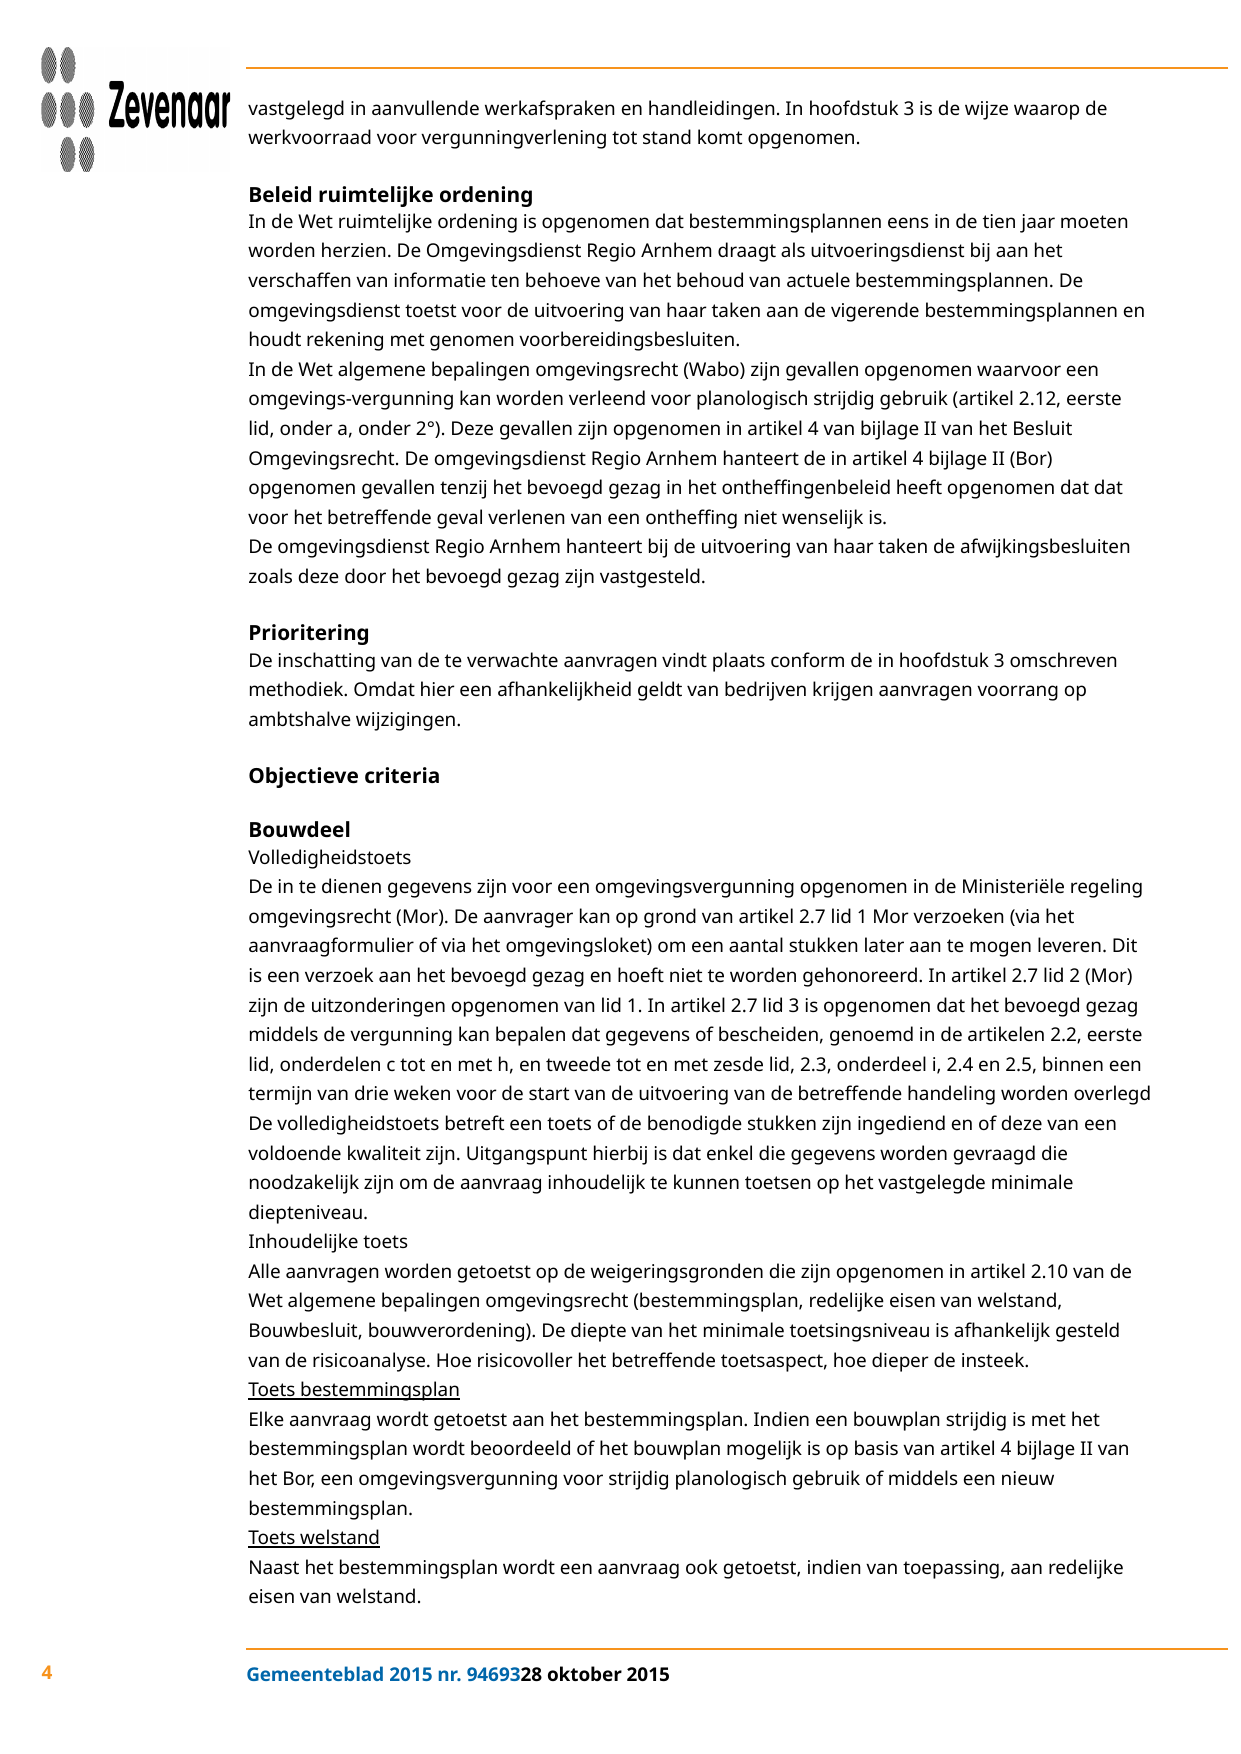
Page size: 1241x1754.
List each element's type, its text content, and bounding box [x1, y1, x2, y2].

text De inschatting van de te verwachte aanvragen vindt plaats conform de in hoofdstuk 3 omschreven methodiek. Omdat hier een afhankelijkheid geldt van bedrijven krijgen aanvragen voorrang op ambtshalve wijzigingen. [248, 647, 1152, 732]
text Elke aanvraag wordt getoetst aan het bestemmingsplan. Indien een bouwplan strijdig is met het bestemmingsplan wordt beoordeeld of het bouwplan mogelijk is op basis van artikel 4 bijlage II van het Bor, een omgevingsvergunning voor strijdig planologisch gebruik of middels een nieuw bestemmingsplan. [248, 1406, 1152, 1521]
text Objectieve criteria [248, 761, 1152, 790]
text De in te dienen gegevens zijn voor een omgevingsvergunning opgenomen in de Ministeriële regeling omgevingsrecht (Mor). De aanvrager kan op grond van artikel 2.7 lid 1 Mor verzoeken (via het aanvraagformulier of via het omgevingsloket) om een aantal stukken later aan te mogen leveren. Dit is een verzoek aan het bevoegd gezag en hoeft niet te worden gehonoreerd. In artikel 2.7 lid 2 (Mor) zijn de uitzonderingen opgenomen van lid 1. In artikel 2.7 lid 3 is opgenomen dat het bevoegd gezag middels de vergunning kan bepalen dat gegevens of bescheiden, genoemd in de artikelen 2.2, eerste lid, onderdelen c tot en met h, en tweede tot en met zesde lid, 2.3, onderdeel i, 2.4 en 2.5, binnen een termijn van drie weken voor de start van de uitvoering van de betreffende handeling worden overlegd [248, 873, 1152, 1106]
text Bouwdeel [248, 816, 1152, 844]
text Prioritering [248, 618, 1152, 647]
text vastgelegd in aanvullende werkafspraken en handleidingen. In hoofdstuk 3 is de wijze waarop de werkvoorraad voor vergunningverlening tot stand komt opgenomen. [248, 95, 1152, 150]
text Naast het bestemmingsplan wordt een aanvraag ook getoetst, indien van toepassing, aan redelijke eisen van welstand. [248, 1554, 1152, 1609]
text Toets bestemmingsplan [248, 1376, 1152, 1402]
text De volledigheidstoets betreft een toets of de benodigde stukken zijn ingediend en of deze van een voldoende kwaliteit zijn. Uitgangspunt hierbij is dat enkel die gegevens worden gevraagd die noodzakelijk zijn om de aanvraag inhoudelijk te kunnen toetsen op het vastgelegde minimale diepteniveau. [248, 1110, 1152, 1225]
text In de Wet ruimtelijke ordening is opgenomen dat bestemmingsplannen eens in de tien jaar moeten worden herzien. De Omgevingsdienst Regio Arnhem draagt als uitvoeringsdienst bij aan het verschaffen van informatie ten behoeve van het behoud van actuele bestemmingsplannen. De omgevingsdienst toetst voor de uitvoering van haar taken aan de vigerende bestemmingsplannen en houdt rekening met genomen voorbereidingsbesluiten. [248, 208, 1152, 352]
text Inhoudelijke toets [248, 1228, 1152, 1254]
text Alle aanvragen worden getoetst op de weigeringsgronden die zijn opgenomen in artikel 2.10 van de Wet algemene bepalingen omgevingsrecht (bestemmingsplan, redelijke eisen van welstand, Bouwbesluit, bouwverordening). De diepte van het minimale toetsingsniveau is afhankelijk gesteld van de risicoanalyse. Hoe risicovoller het betreffende toetsaspect, hoe dieper de insteek. [248, 1258, 1152, 1373]
text In de Wet algemene bepalingen omgevingsrecht (Wabo) zijn gevallen opgenomen waarvoor een omgevings-vergunning kan worden verleend voor planologisch strijdig gebruik (artikel 2.12, eerste lid, onder a, onder 2°). Deze gevallen zijn opgenomen in artikel 4 van bijlage II van het Besluit Omgevingsrecht. De omgevingsdienst Regio Arnhem hanteert de in artikel 4 bijlage II (Bor) opgenomen gevallen tenzij het bevoegd gezag in het ontheffingenbeleid heeft opgenomen dat dat voor het betreffende geval verlenen van een ontheffing niet wenselijk is. [248, 356, 1152, 530]
text Beleid ruimtelijke ordening [248, 180, 1152, 208]
text Toets welstand [248, 1524, 1152, 1550]
text De omgevingsdienst Regio Arnhem hanteert bij de uitvoering van haar taken de afwijkingsbesluiten zoals deze door het bevoegd gezag zijn vastgesteld. [248, 533, 1152, 589]
picture [41, 47, 231, 172]
text Volledigheidstoets [248, 844, 1152, 870]
